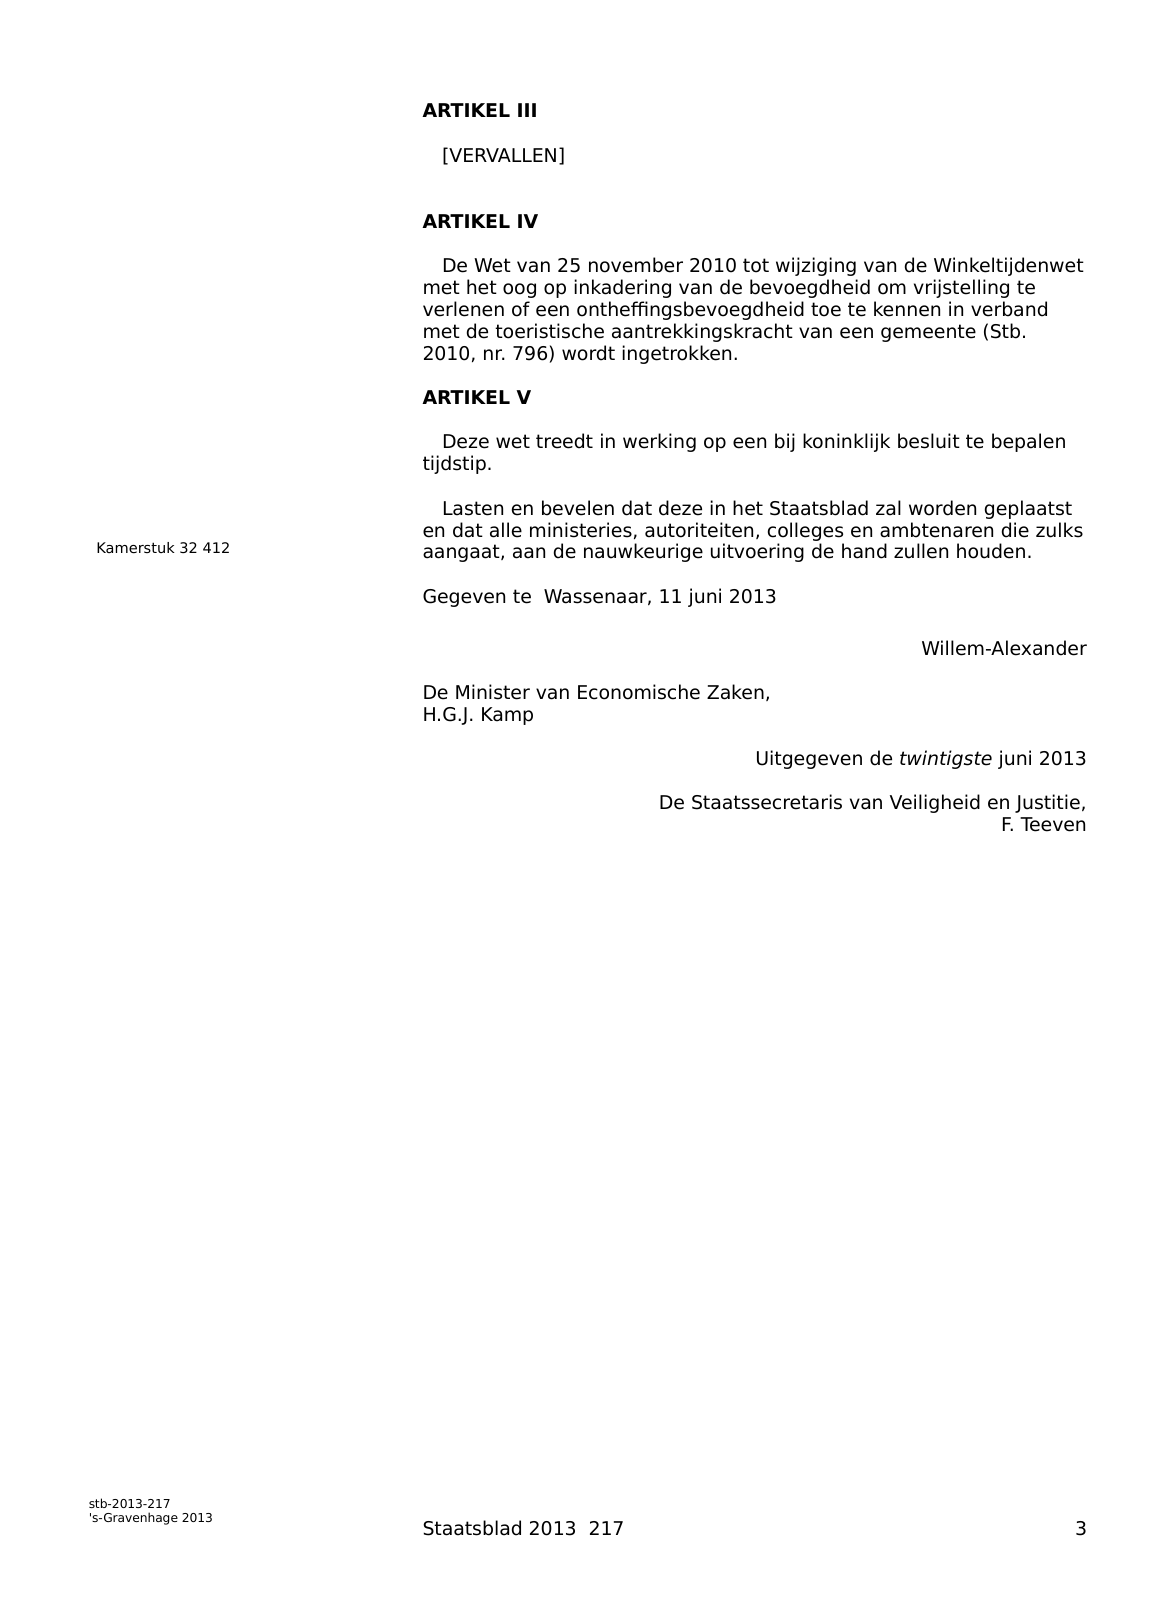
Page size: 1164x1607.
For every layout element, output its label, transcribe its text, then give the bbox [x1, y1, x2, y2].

text De Staatssecretaris van Veiligheid en Justitie, F. Teeven [422, 792, 1087, 836]
text De Minister van Economische Zaken, H.G.J. Kamp [422, 682, 1087, 726]
text Lasten en bevelen dat deze in het Staatsblad zal worden geplaatst en dat alle ministeries, autoriteiten, colleges en ambtenaren die zulks aangaat, aan de nauwkeurige uitvoering de hand zullen houden. [422, 497, 1087, 563]
text Deze wet treedt in werking op een bij koninklijk besluit te bepalen tijdstip. [422, 431, 1087, 475]
text stb-2013-217 [88, 1497, 323, 1511]
subtitle ARTIKEL III [422, 100, 1087, 122]
text De Wet van 25 november 2010 tot wijziging van de Winkeltijdenwet met het oog op inkadering van de bevoegdheid om vrijstelling te verlenen of een ontheffingsbevoegdheid toe te kennen in verband met de toeristische aantrekkingskracht van een gemeente (Stb. 2010, nr. 796) wordt ingetrokken. [422, 255, 1087, 365]
subtitle ARTIKEL IV [422, 211, 1087, 233]
text Uitgegeven de twintigste juni 2013 [422, 748, 1087, 770]
subtitle ARTIKEL V [422, 387, 1087, 409]
text 's-Gravenhage 2013 [88, 1511, 323, 1525]
text Kamerstuk 32 412 [77, 540, 396, 557]
text Willem-Alexander [422, 638, 1087, 659]
text [VERVALLEN] [422, 144, 1087, 167]
text Gegeven te Wassenaar, 11 juni 2013 [422, 586, 1087, 608]
